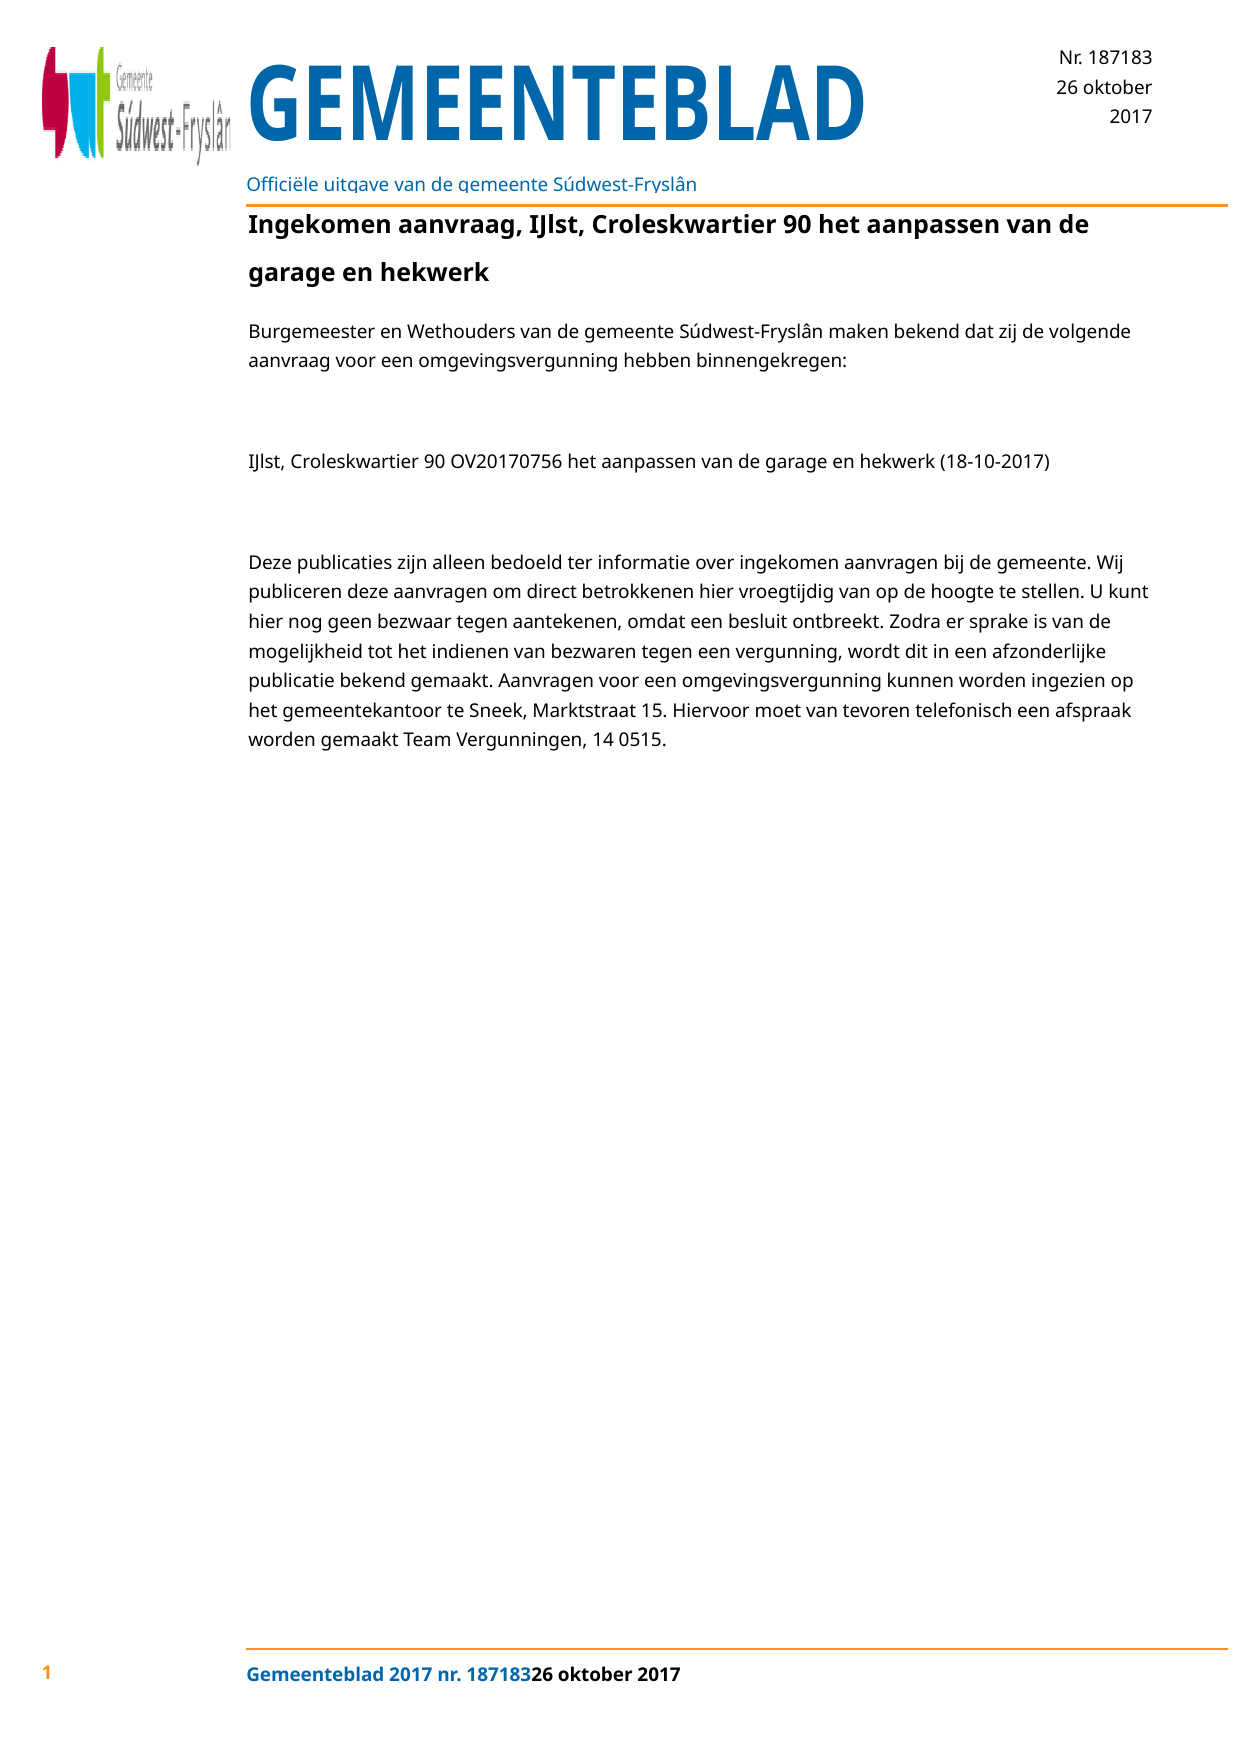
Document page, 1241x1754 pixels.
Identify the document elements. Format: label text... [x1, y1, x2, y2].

text IJlst, Croleskwartier 90 OV20170756 het aanpassen van de garage en hekwerk (18-10-2017) [248, 448, 1152, 474]
text Burgemeester en Wethouders van de gemeente Súdwest-Fryslân maken bekend dat zij de volgende aanvraag voor een omgevingsvergunning hebben binnengekregen: [248, 318, 1152, 373]
text Deze publicaties zijn alleen bedoeld ter informatie over ingekomen aanvragen bij de gemeente. Wij publiceren deze aanvragen om direct betrokkenen hier vroegtijdig van op de hoogte te stellen. U kunt hier nog geen bezwaar tegen aantekenen, omdat een besluit ontbreekt. Zodra er sprake is van de mogelijkheid tot het indienen van bezwaren tegen een vergunning, wordt dit in een afzonderlijke publicatie bekend gemaakt. Aanvragen voor een omgevingsvergunning kunnen worden ingezien op het gemeentekantoor te Sneek, Marktstraat 15. Hiervoor moet van tevoren telefonisch een afspraak worden gemaakt Team Vergunningen, 14 0515. [248, 549, 1152, 752]
picture [41, 47, 231, 172]
text Ingekomen aanvraag, IJlst, Croleskwartier 90 het aanpassen van de garage en hekwerk [248, 207, 1152, 288]
